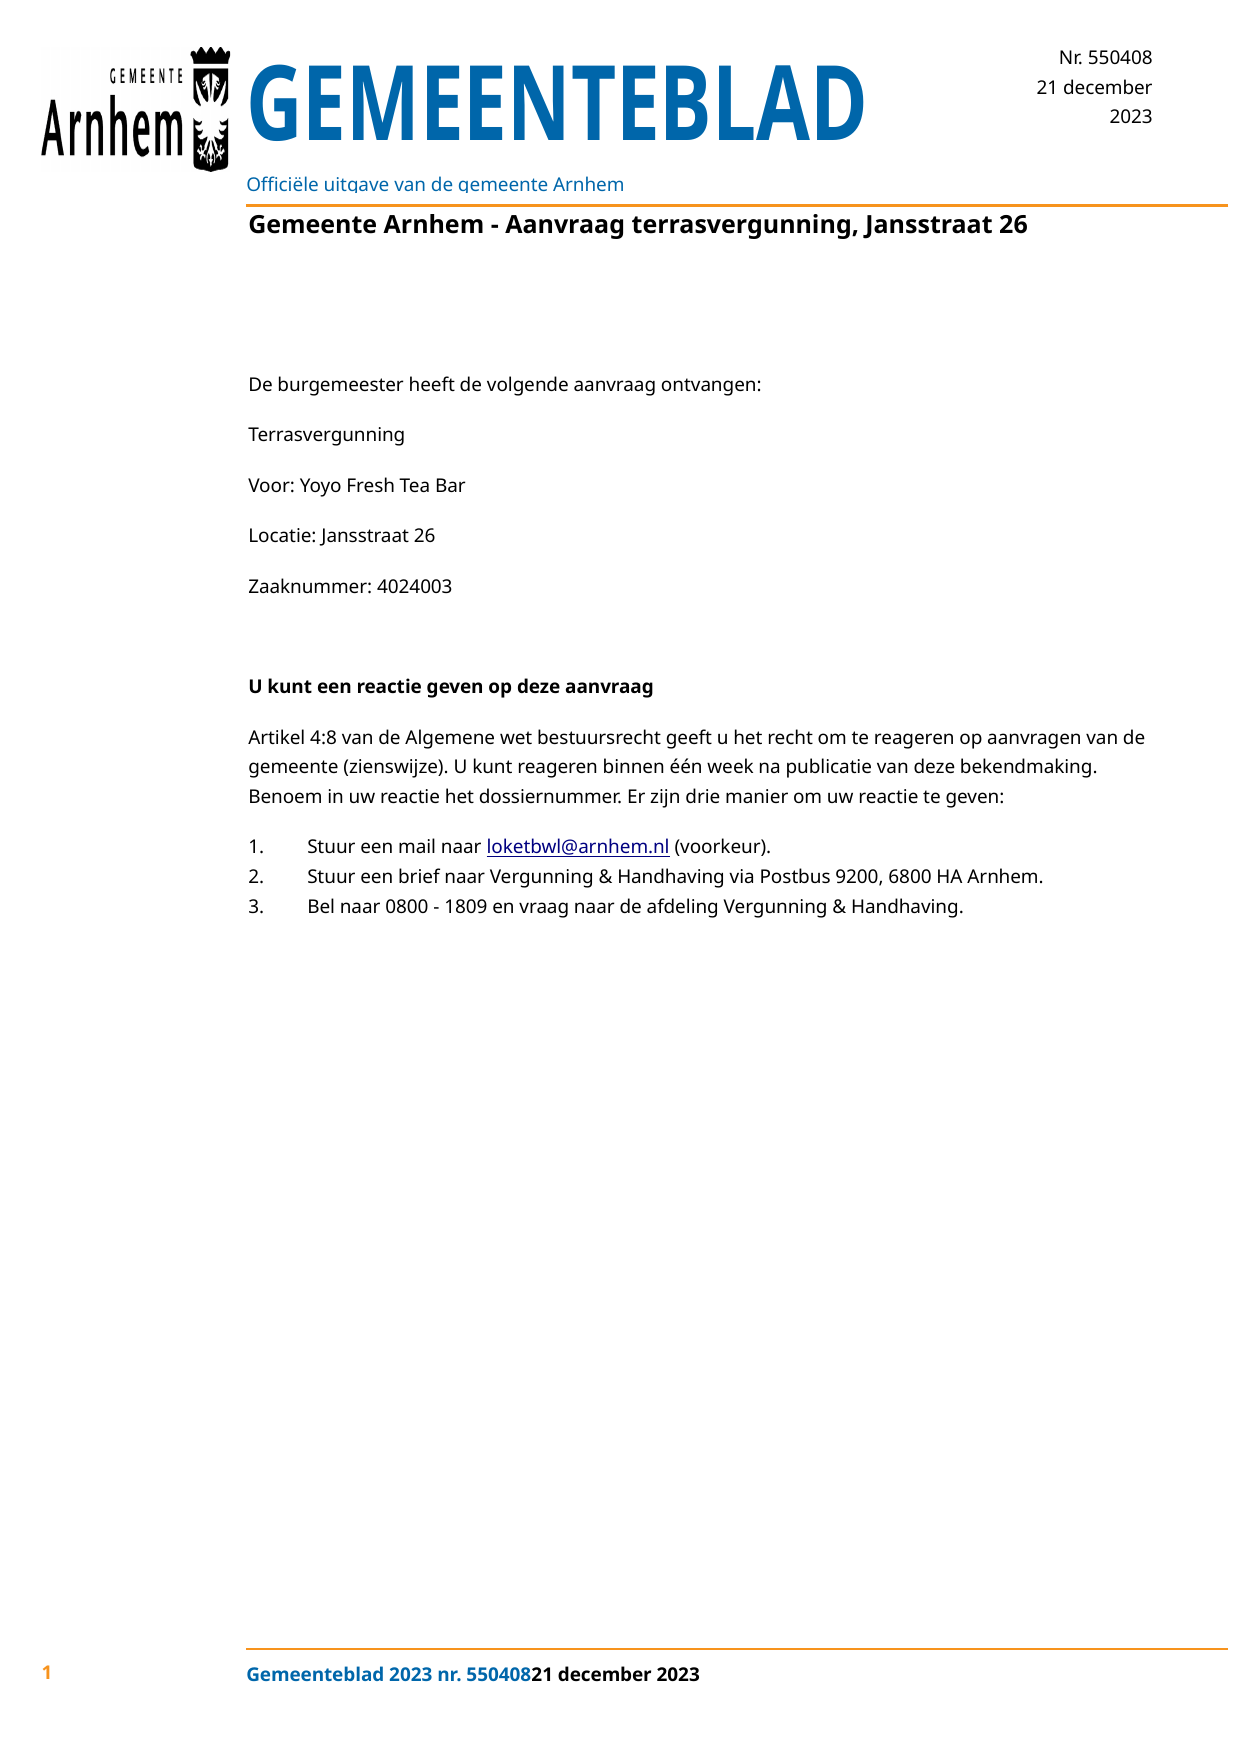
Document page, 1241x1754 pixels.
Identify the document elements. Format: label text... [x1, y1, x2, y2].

text De burgemeester heeft de volgende aanvraag ontvangen: [248, 371, 1152, 397]
text Locatie: Jansstraat 26 [248, 522, 1152, 548]
list Stuur een brief naar Vergunning & Handhaving via Postbus 9200, 6800 HA Arnhem. [248, 863, 1152, 889]
text Voor: Yoyo Fresh Tea Bar [248, 472, 1152, 498]
text Zaaknummer: 4024003 [248, 573, 1152, 598]
text Artikel 4:8 van de Algemene wet bestuursrecht geeft u het recht om te reageren op aanvragen van de gemeente (zienswijze). U kunt reageren binnen één week na publicatie van deze bekendmaking. Benoem in uw reactie het dossiernummer. Er zijn drie manier om uw reactie te geven: [248, 724, 1152, 809]
list Stuur een mail naar loketbwl@arnhem.nl (voorkeur). [248, 834, 1152, 859]
text U kunt een reactie geven op deze aanvraag [248, 674, 1152, 699]
text Gemeente Arnhem - Aanvraag terrasvergunning, Jansstraat 26 [248, 207, 1152, 241]
list Bel naar 0800 - 1809 en vraag naar de afdeling Vergunning & Handhaving. [248, 893, 1152, 918]
text Terrasvergunning [248, 422, 1152, 447]
picture [41, 47, 231, 172]
